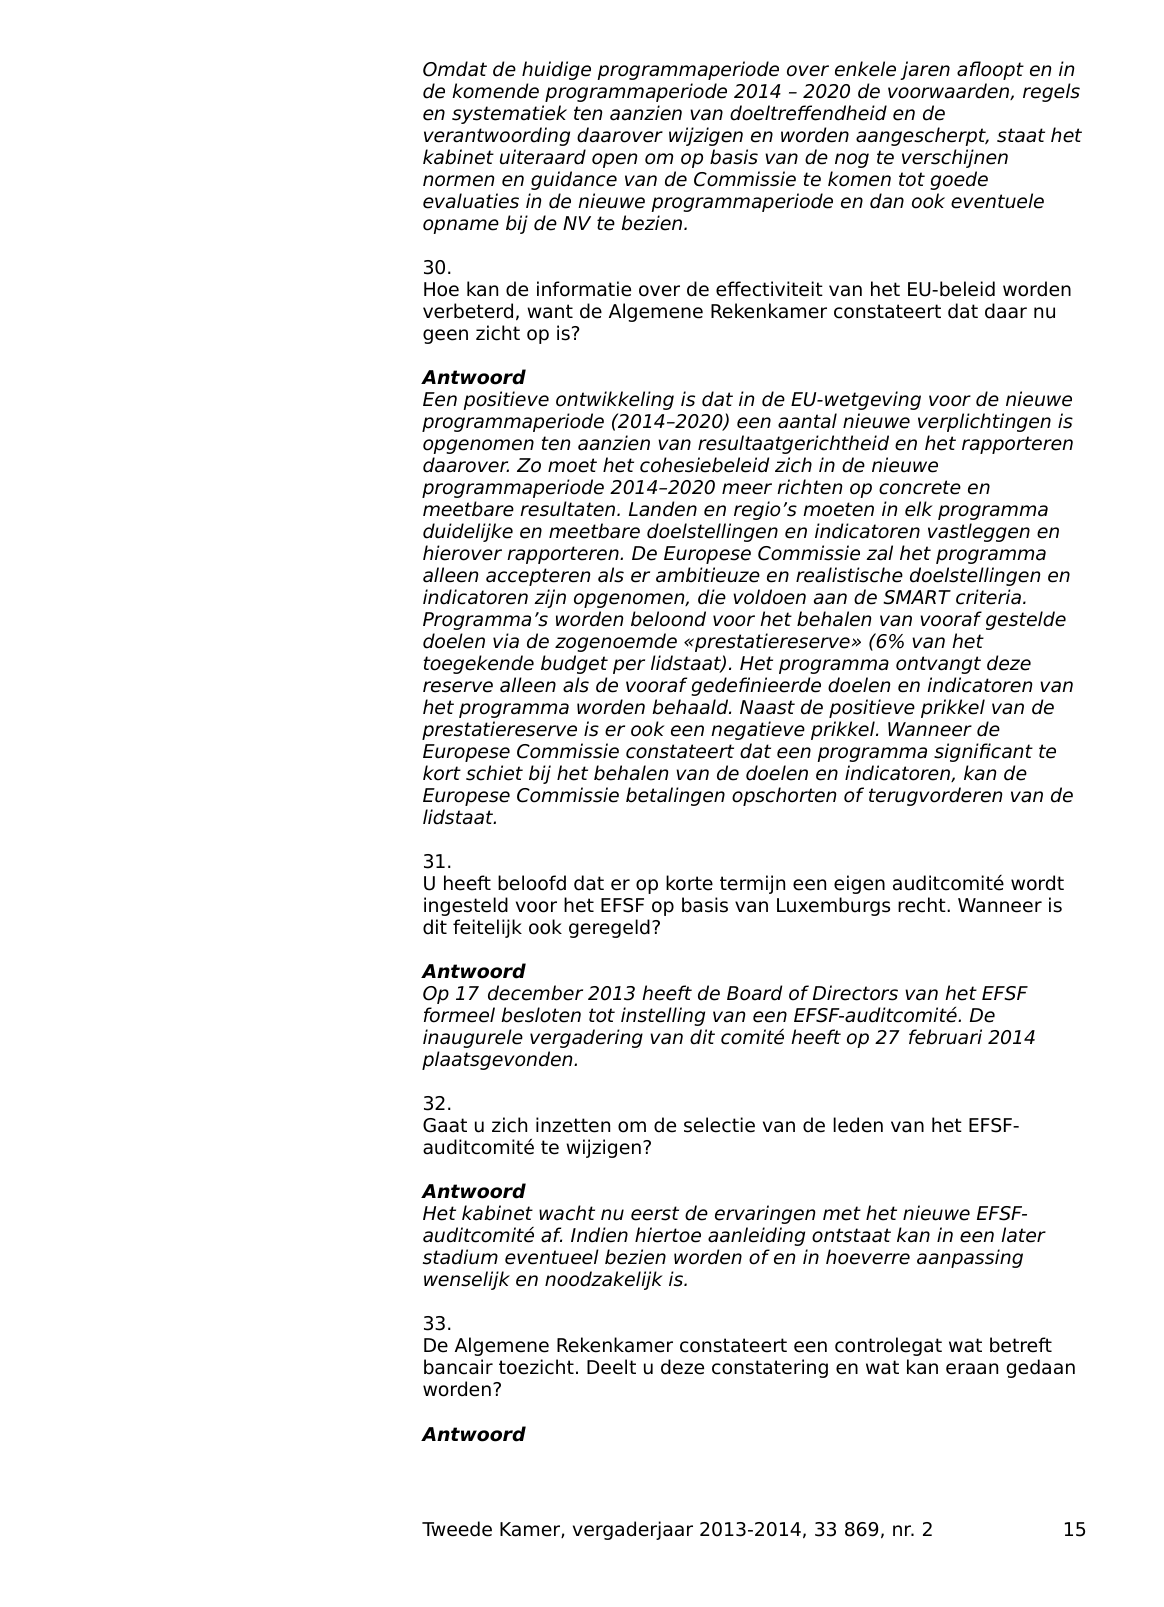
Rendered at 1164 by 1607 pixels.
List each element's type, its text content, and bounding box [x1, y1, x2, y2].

text Antwoord [422, 367, 1087, 389]
text 30. [422, 257, 1087, 279]
text Omdat de huidige programmaperiode over enkele jaren afloopt en in de komende programmaperiode 2014 – 2020 de voorwaarden, regels en systematiek ten aanzien van doeltreffendheid en de verantwoording daarover wijzigen en worden aangescherpt, staat het kabinet uiteraard open om op basis van de nog te verschijnen normen en guidance van de Commissie te komen tot goede evaluaties in de nieuwe programmaperiode en dan ook eventuele opname bij de NV te bezien. [422, 59, 1087, 235]
text Antwoord [422, 1181, 1087, 1203]
text 31. [422, 851, 1087, 873]
text 32. [422, 1093, 1087, 1115]
text Gaat u zich inzetten om de selectie van de leden van het EFSF-auditcomité te wijzigen? [422, 1115, 1087, 1159]
text De Algemene Rekenkamer constateert een controlegat wat betreft bancair toezicht. Deelt u deze constatering en wat kan eraan gedaan worden? [422, 1335, 1087, 1401]
text 33. [422, 1313, 1087, 1335]
text Op 17 december 2013 heeft de Board of Directors van het EFSF formeel besloten tot instelling van een EFSF-auditcomité. De inaugurele vergadering van dit comité heeft op 27 februari 2014 plaatsgevonden. [422, 983, 1087, 1071]
text Antwoord [422, 961, 1087, 983]
text Hoe kan de informatie over de effectiviteit van het EU-beleid worden verbeterd, want de Algemene Rekenkamer constateert dat daar nu geen zicht op is? [422, 279, 1087, 345]
text Een positieve ontwikkeling is dat in de EU-wetgeving voor de nieuwe programmaperiode (2014–2020) een aantal nieuwe verplichtingen is opgenomen ten aanzien van resultaatgerichtheid en het rapporteren daarover. Zo moet het cohesiebeleid zich in de nieuwe programmaperiode 2014–2020 meer richten op concrete en meetbare resultaten. Landen en regio’s moeten in elk programma duidelijke en meetbare doelstellingen en indicatoren vastleggen en hierover rapporteren. De Europese Commissie zal het programma alleen accepteren als er ambitieuze en realistische doelstellingen en indicatoren zijn opgenomen, die voldoen aan de SMART criteria. Programma’s worden beloond voor het behalen van vooraf gestelde doelen via de zogenoemde «prestatiereserve» (6% van het toegekende budget per lidstaat). Het programma ontvangt deze reserve alleen als de vooraf gedefinieerde doelen en indicatoren van het programma worden behaald. Naast de positieve prikkel van de prestatiereserve is er ook een negatieve prikkel. Wanneer de Europese Commissie constateert dat een programma significant te kort schiet bij het behalen van de doelen en indicatoren, kan de Europese Commissie betalingen opschorten of terugvorderen van de lidstaat. [422, 389, 1087, 829]
text U heeft beloofd dat er op korte termijn een eigen auditcomité wordt ingesteld voor het EFSF op basis van Luxemburgs recht. Wanneer is dit feitelijk ook geregeld? [422, 873, 1087, 939]
text Het kabinet wacht nu eerst de ervaringen met het nieuwe EFSF-auditcomité af. Indien hiertoe aanleiding ontstaat kan in een later stadium eventueel bezien worden of en in hoeverre aanpassing wenselijk en noodzakelijk is. [422, 1203, 1087, 1291]
text Antwoord [422, 1423, 1087, 1445]
